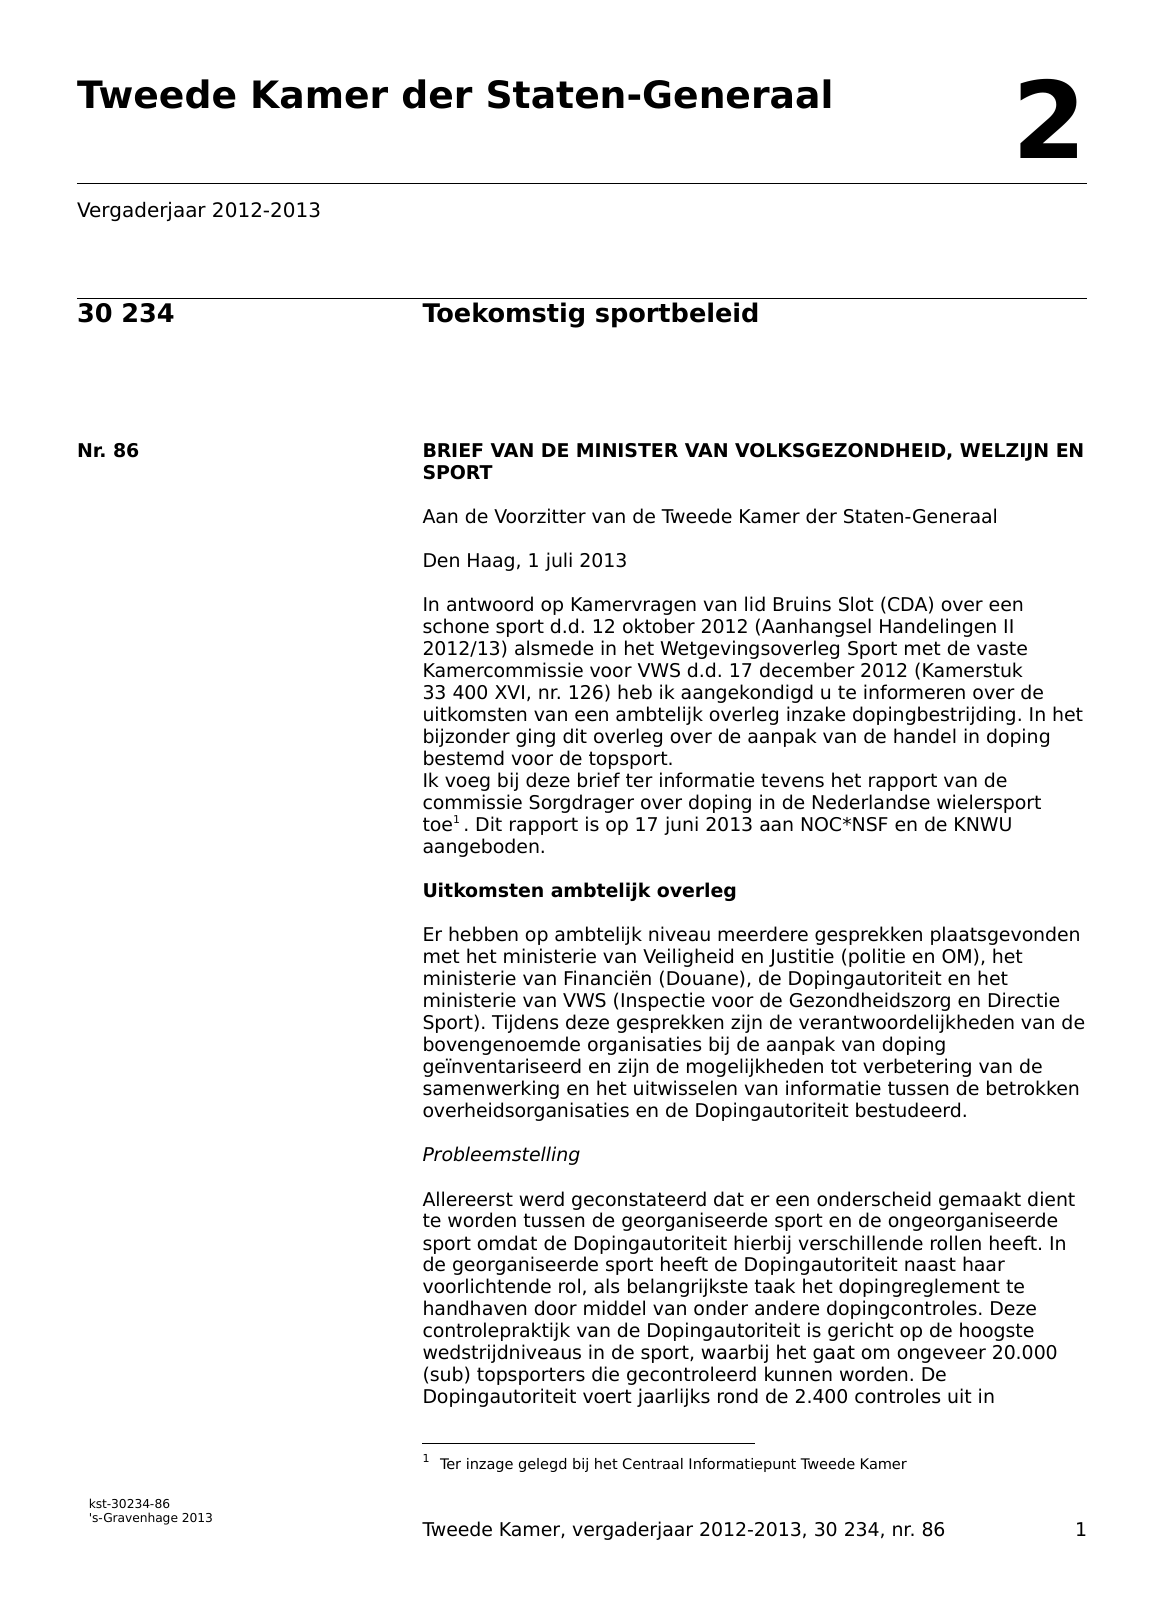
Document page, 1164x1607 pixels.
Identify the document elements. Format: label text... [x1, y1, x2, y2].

text In antwoord op Kamervragen van lid Bruins Slot (CDA) over een schone sport d.d. 12 oktober 2012 (Aanhangsel Handelingen II 2012/13) alsmede in het Wetgevingsoverleg Sport met de vaste Kamercommissie voor VWS d.d. 17 december 2012 (Kamerstuk 33 400 XVI, nr. 126) heb ik aangekondigd u te informeren over de uitkomsten van een ambtelijk overleg inzake dopingbestrijding. In het bijzonder ging dit overleg over de aanpak van de handel in doping bestemd voor de topsport. [422, 594, 1087, 770]
text kst-30234-86 [88, 1497, 323, 1511]
subtitle Probleemstelling [422, 1144, 1087, 1166]
subtitle Nr. 86 BRIEF VAN DE MINISTER VAN VOLKSGEZONDHEID, WELZIJN EN SPORT [77, 440, 1087, 484]
subtitle Uitkomsten ambtelijk overleg [422, 880, 1087, 902]
table_header 2 [886, 59, 1087, 183]
text Ik voeg bij deze brief ter informatie tevens het rapport van de commissie Sorgdrager over doping in de Nederlandse wielersport toe. Dit rapport is op 17 juni 2013 aan NOC*NSF en de KNWU aangeboden. [422, 770, 1087, 858]
text Allereerst werd geconstateerd dat er een onderscheid gemaakt dient te worden tussen de georganiseerde sport en de ongeorganiseerde sport omdat de Dopingautoriteit hierbij verschillende rollen heeft. In de georganiseerde sport heeft de Dopingautoriteit naast haar voorlichtende rol, als belangrijkste taak het dopingreglement te handhaven door middel van onder andere dopingcontroles. Deze controlepraktijk van de Dopingautoriteit is gericht op de hoogste wedstrijdniveaus in de sport, waarbij het gaat om ongeveer 20.000 (sub) topsporters die gecontroleerd kunnen worden. De Dopingautoriteit voert jaarlijks rond de 2.400 controles uit in [422, 1188, 1087, 1408]
text Den Haag, 1 juli 2013 [422, 550, 1087, 572]
table_cell Vergaderjaar 2012-2013 [77, 184, 1087, 298]
text 's-Gravenhage 2013 [88, 1511, 323, 1525]
text Aan de Voorzitter van de Tweede Kamer der Staten-Generaal [422, 506, 1087, 528]
table_header Tweede Kamer der Staten-Generaal [77, 59, 886, 183]
text Ter inzage gelegd bij het Centraal Informatiepunt Tweede Kamer [422, 1452, 1087, 1474]
text Er hebben op ambtelijk niveau meerdere gesprekken plaatsgevonden met het ministerie van Veiligheid en Justitie (politie en OM), het ministerie van Financiën (Douane), de Dopingautoriteit en het ministerie van VWS (Inspectie voor de Gezondheidszorg en Directie Sport). Tijdens deze gesprekken zijn de verantwoordelijkheden van de bovengenoemde organisaties bij de aanpak van doping geïnventariseerd en zijn de mogelijkheden tot verbetering van de samenwerking en het uitwisselen van informatie tussen de betrokken overheidsorganisaties en de Dopingautoriteit bestudeerd. [422, 924, 1087, 1122]
subtitle 30 234 Toekomstig sportbeleid [77, 299, 1087, 329]
